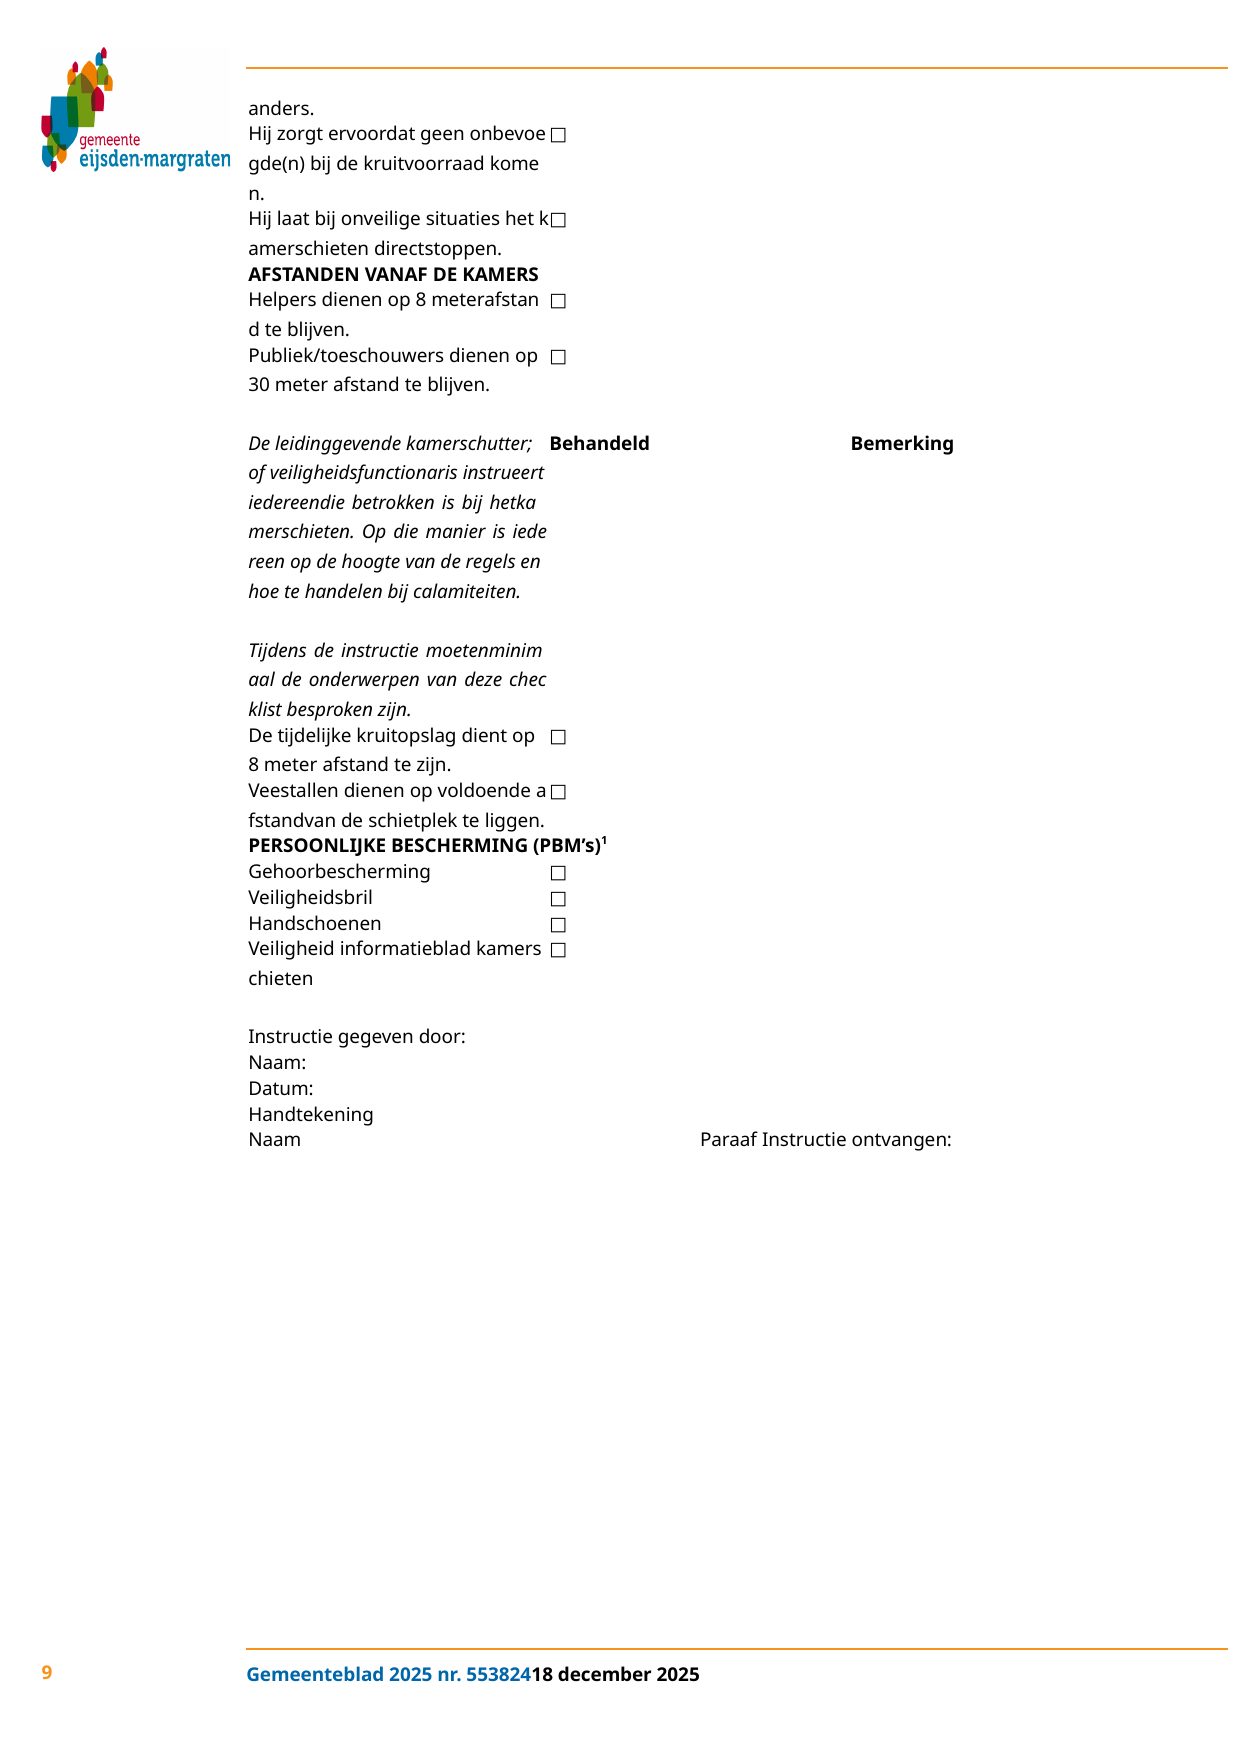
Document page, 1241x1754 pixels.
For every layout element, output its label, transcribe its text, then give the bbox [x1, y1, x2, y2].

table_cell [700, 1307, 1152, 1332]
table_cell [248, 1153, 700, 1178]
table_cell □ [549, 777, 850, 833]
table_cell Naam: [248, 1050, 1152, 1075]
table_cell [700, 1178, 1152, 1204]
table_cell Gehoorbescherming [248, 858, 549, 884]
table_cell □ [549, 936, 850, 991]
table_cell [850, 722, 1152, 777]
table_cell Paraaf Instructie ontvangen: [700, 1127, 1152, 1152]
table_cell [700, 1410, 1152, 1435]
table_cell □ [549, 722, 850, 777]
table_cell [248, 1255, 700, 1281]
table_cell Hij zorgt ervoordat geen onbevoegde(n) bij de kruitvoorraad komen. [248, 121, 549, 205]
table_cell [700, 1384, 1152, 1410]
table_cell [700, 1230, 1152, 1255]
table_cell Helpers dienen op 8 meterafstand te blijven. [248, 286, 549, 342]
table_cell □ [549, 205, 850, 261]
table_cell [248, 1281, 700, 1307]
table_cell [700, 1333, 1152, 1358]
table_cell Veiligheidsbril [248, 884, 549, 910]
table_cell [850, 910, 1152, 936]
table_cell □ [549, 858, 850, 884]
table_cell Handschoenen [248, 910, 549, 936]
table_cell Naam [248, 1127, 700, 1152]
table_cell [850, 884, 1152, 910]
table_cell [248, 1333, 700, 1358]
table_cell anders. [248, 95, 549, 121]
table_cell [850, 936, 1152, 991]
table_cell [850, 858, 1152, 884]
table_cell [248, 1384, 700, 1410]
table_cell [850, 95, 1152, 121]
table_cell Publiek/toeschouwers dienen op 30 meter afstand te blijven. [248, 342, 549, 397]
table_cell [248, 1307, 700, 1332]
table_cell Veiligheid informatieblad kamerschieten [248, 936, 549, 991]
table_cell [700, 1281, 1152, 1307]
table_cell □ [549, 121, 850, 205]
table_cell PERSOONLIJKE BESCHERMING (PBM’s)1 [248, 833, 1152, 858]
table_cell □ [549, 910, 850, 936]
table_cell [248, 1410, 700, 1435]
table_header De leidinggevende kamerschutter; of veiligheidsfunctionaris instrueert iedereendie betrokken is bij hetkamerschieten. Op die manier is iedereen op de hoogte van de regels en hoe te handelen bij calamiteiten. Tijdens de instructie moetenminimaal de onderwerpen van deze checklist besproken zijn. [248, 430, 549, 722]
table_cell [850, 777, 1152, 833]
table_cell [248, 1204, 700, 1229]
table_cell Veestallen dienen op voldoende afstandvan de schietplek te liggen. [248, 777, 549, 833]
table_header Behandeld [549, 430, 850, 722]
table_cell □ [549, 342, 850, 397]
table_cell De tijdelijke kruitopslag dient op 8 meter afstand te zijn. [248, 722, 549, 777]
table_cell [549, 95, 850, 121]
table_cell Hij laat bij onveilige situaties het kamerschieten directstoppen. [248, 205, 549, 261]
table_cell [700, 1358, 1152, 1384]
table_cell [700, 1153, 1152, 1178]
table_cell [850, 205, 1152, 261]
table_cell □ [549, 884, 850, 910]
table_header Instructie gegeven door: [248, 1024, 1152, 1049]
table_cell [850, 342, 1152, 397]
table_cell □ [549, 286, 850, 342]
table_cell [700, 1255, 1152, 1281]
table_cell [248, 1358, 700, 1384]
table_header Bemerking [850, 430, 1152, 722]
table_cell [850, 286, 1152, 342]
table_cell [700, 1204, 1152, 1229]
table_cell Datum: [248, 1075, 1152, 1101]
table_cell Handtekening [248, 1101, 1152, 1127]
picture [41, 47, 231, 172]
table_cell [248, 1230, 700, 1255]
table_cell AFSTANDEN VANAF DE KAMERS [248, 261, 1152, 286]
table_cell [248, 1178, 700, 1204]
table_cell [850, 121, 1152, 205]
